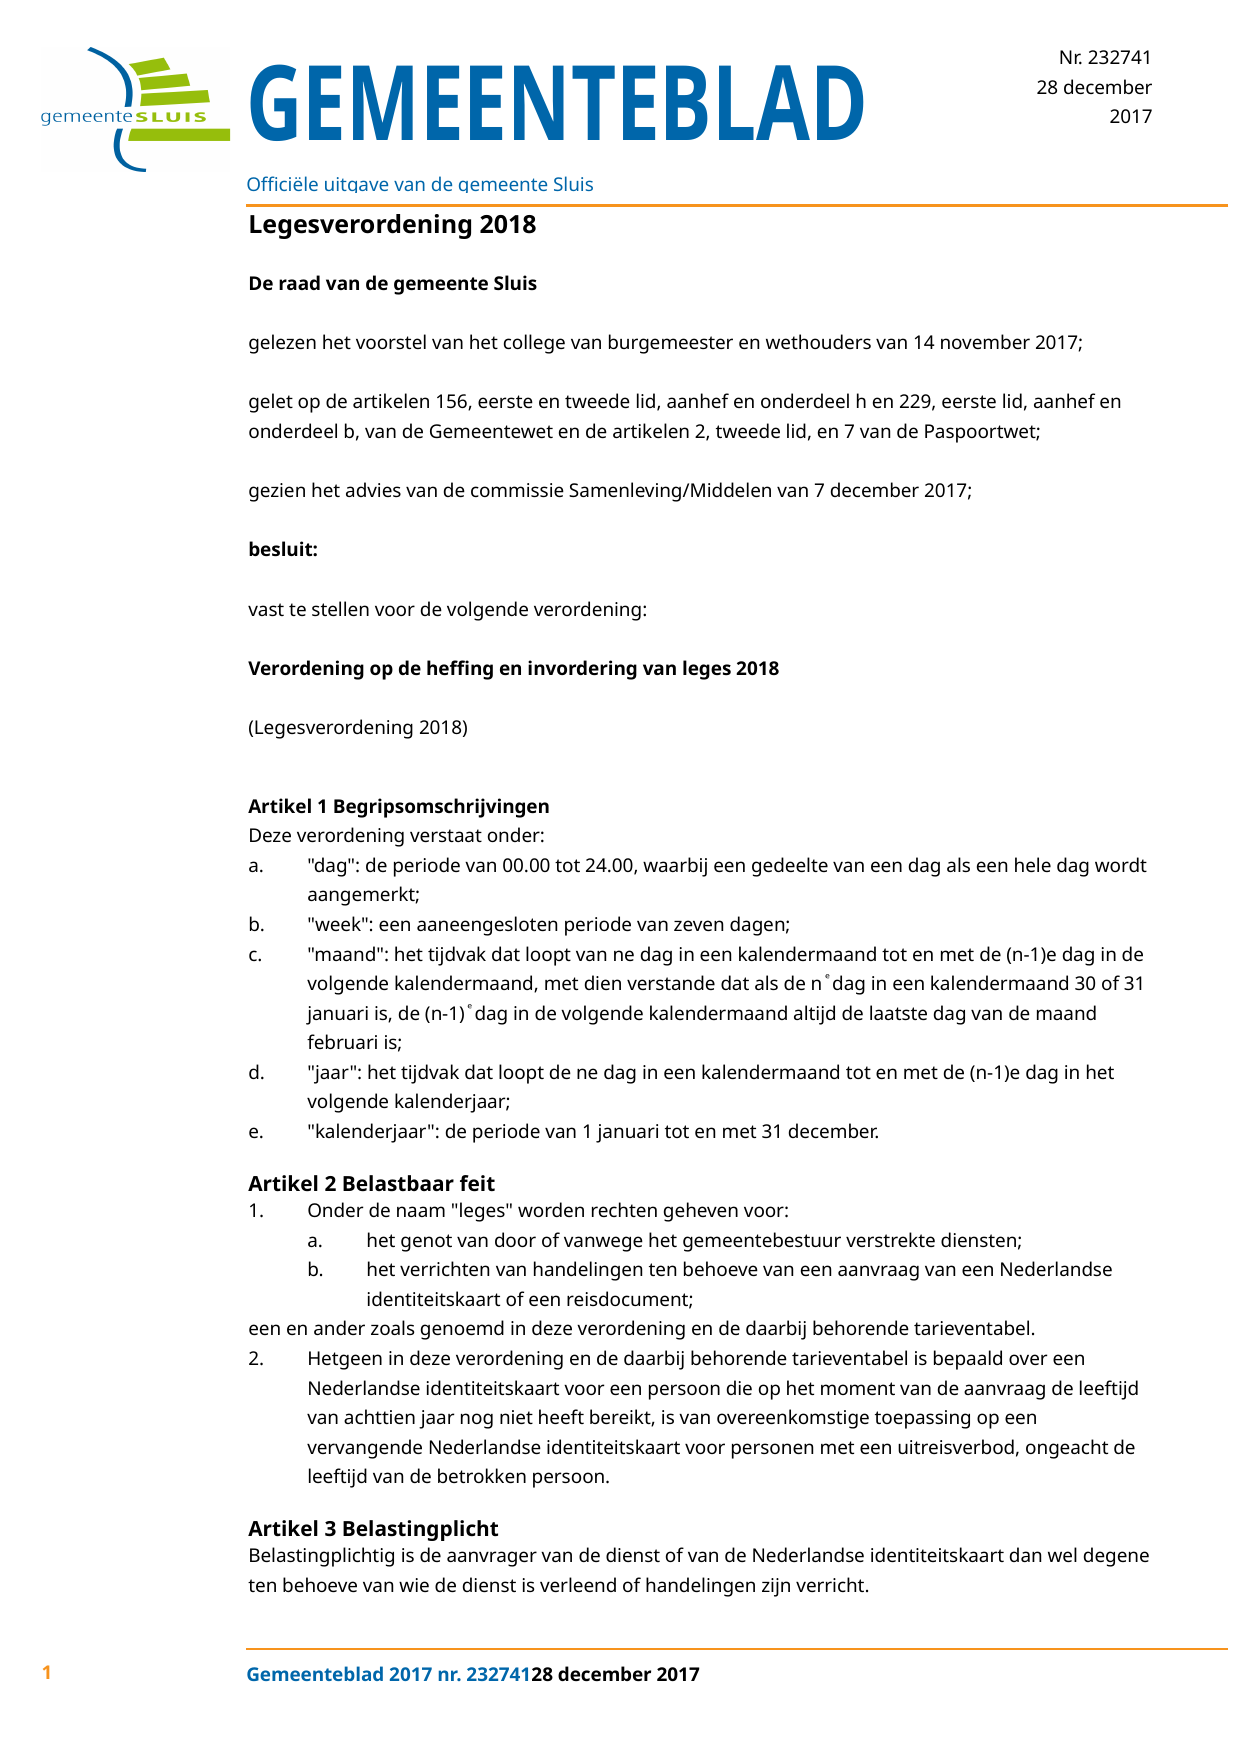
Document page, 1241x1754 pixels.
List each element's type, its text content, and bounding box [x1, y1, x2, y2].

text een en ander zoals genoemd in deze verordening en de daarbij behorende tarieventabel. [248, 1316, 1152, 1341]
list "week": een aaneengesloten periode van zeven dagen; [248, 911, 1152, 937]
list het genot van door of vanwege het gemeentebestuur verstrekte diensten; [307, 1227, 1152, 1252]
list Onder de naam "leges" worden rechten geheven voor: [248, 1197, 1152, 1223]
text Belastingplichtig is de aanvrager van de dienst of van de Nederlandse identiteitskaart dan wel degene ten behoeve van wie de dienst is verleend of handelingen zijn verricht. [248, 1542, 1152, 1598]
list Hetgeen in deze verordening en de daarbij behorende tarieventabel is bepaald over een Nederlandse identiteitskaart voor een persoon die op het moment van de aanvraag de leeftijd van achttien jaar nog niet heeft bereikt, is van overeenkomstige toepassing op een vervangende Nederlandse identiteitskaart voor personen met een uitreisverbod, ongeacht de leeftijd van de betrokken persoon. [248, 1345, 1152, 1489]
text Deze verordening verstaat onder: [248, 822, 1152, 848]
list "jaar": het tijdvak dat loopt de ne dag in een kalendermaand tot en met de (n-1)e dag in het volgende kalenderjaar; [248, 1059, 1152, 1114]
text (Legesverordening 2018) [248, 714, 1152, 740]
text Legesverordening 2018 [248, 207, 1152, 241]
text gelezen het voorstel van het college van burgemeester en wethouders van 14 november 2017; [248, 329, 1152, 355]
text vast te stellen voor de volgende verordening: [248, 596, 1152, 621]
list "kalenderjaar": de periode van 1 januari tot en met 31 december. [248, 1118, 1152, 1144]
text Artikel 2 Belastbaar feit [248, 1169, 1152, 1197]
list "maand": het tijdvak dat loopt van ne dag in een kalendermaand tot en met de (n-1)e dag in de volgende kalendermaand, met dien verstande dat als de n ͤ dag in een kalendermaand 30 of 31 januari is, de (n-1) ͤ dag in de volgende kalendermaand altijd de laatste dag van de maand februari is; [248, 941, 1152, 1055]
list het verrichten van handelingen ten behoeve van een aanvraag van een Nederlandse identiteitskaart of een reisdocument; [307, 1256, 1152, 1312]
text gelet op de artikelen 156, eerste en tweede lid, aanhef en onderdeel h en 229, eerste lid, aanhef en onderdeel b, van de Gemeentewet en de artikelen 2, tweede lid, en 7 van de Paspoortwet; [248, 389, 1152, 444]
text gezien het advies van de commissie Samenleving/Middelen van 7 december 2017; [248, 477, 1152, 503]
text Artikel 1 Begripsomschrijvingen [248, 793, 1152, 819]
list "dag": de periode van 00.00 tot 24.00, waarbij een gedeelte van een dag als een hele dag wordt aangemerkt; [248, 852, 1152, 907]
picture [41, 47, 231, 172]
text De raad van de gemeente Sluis [248, 270, 1152, 296]
text Artikel 3 Belastingplicht [248, 1514, 1152, 1542]
text besluit: [248, 537, 1152, 562]
text Verordening op de heffing en invordering van leges 2018 [248, 655, 1152, 681]
